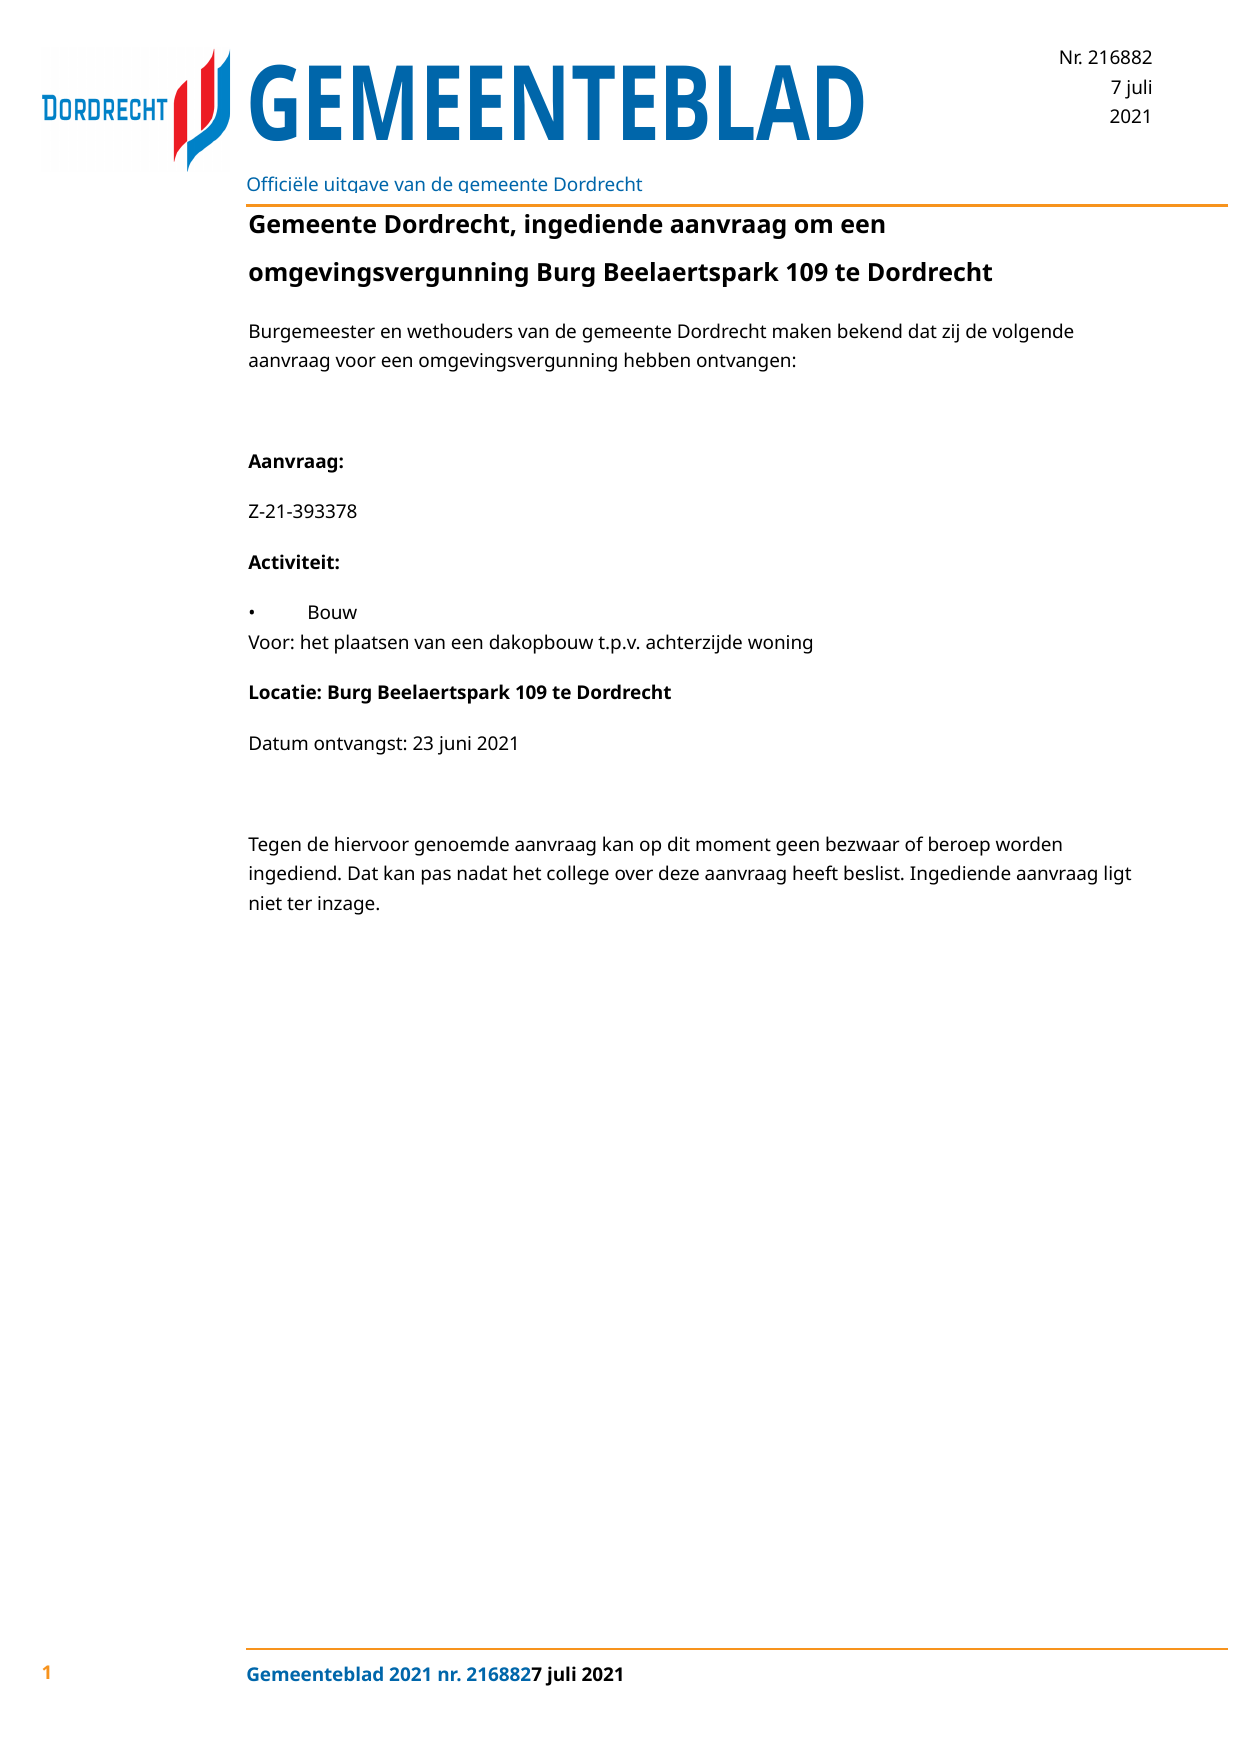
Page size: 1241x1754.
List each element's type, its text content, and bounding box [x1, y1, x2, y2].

list Bouw [248, 599, 1152, 625]
text Voor: het plaatsen van een dakopbouw t.p.v. achterzijde woning [248, 629, 1152, 655]
text Burgemeester en wethouders van de gemeente Dordrecht maken bekend dat zij de volgende aanvraag voor een omgevingsvergunning hebben ontvangen: [248, 318, 1152, 373]
text Locatie: Burg Beelaertspark 109 te Dordrecht [248, 679, 1152, 705]
text Aanvraag: [248, 448, 1152, 474]
text Tegen de hiervoor genoemde aanvraag kan op dit moment geen bezwaar of beroep worden ingediend. Dat kan pas nadat het college over deze aanvraag heeft beslist. Ingediende aanvraag ligt niet ter inzage. [248, 831, 1152, 916]
text Datum ontvangst: 23 juni 2021 [248, 730, 1152, 756]
text Gemeente Dordrecht, ingediende aanvraag om een omgevingsvergunning Burg Beelaertspark 109 te Dordrecht [248, 207, 1152, 288]
text Activiteit: [248, 549, 1152, 575]
picture [41, 47, 231, 172]
text Z-21-393378 [248, 499, 1152, 524]
